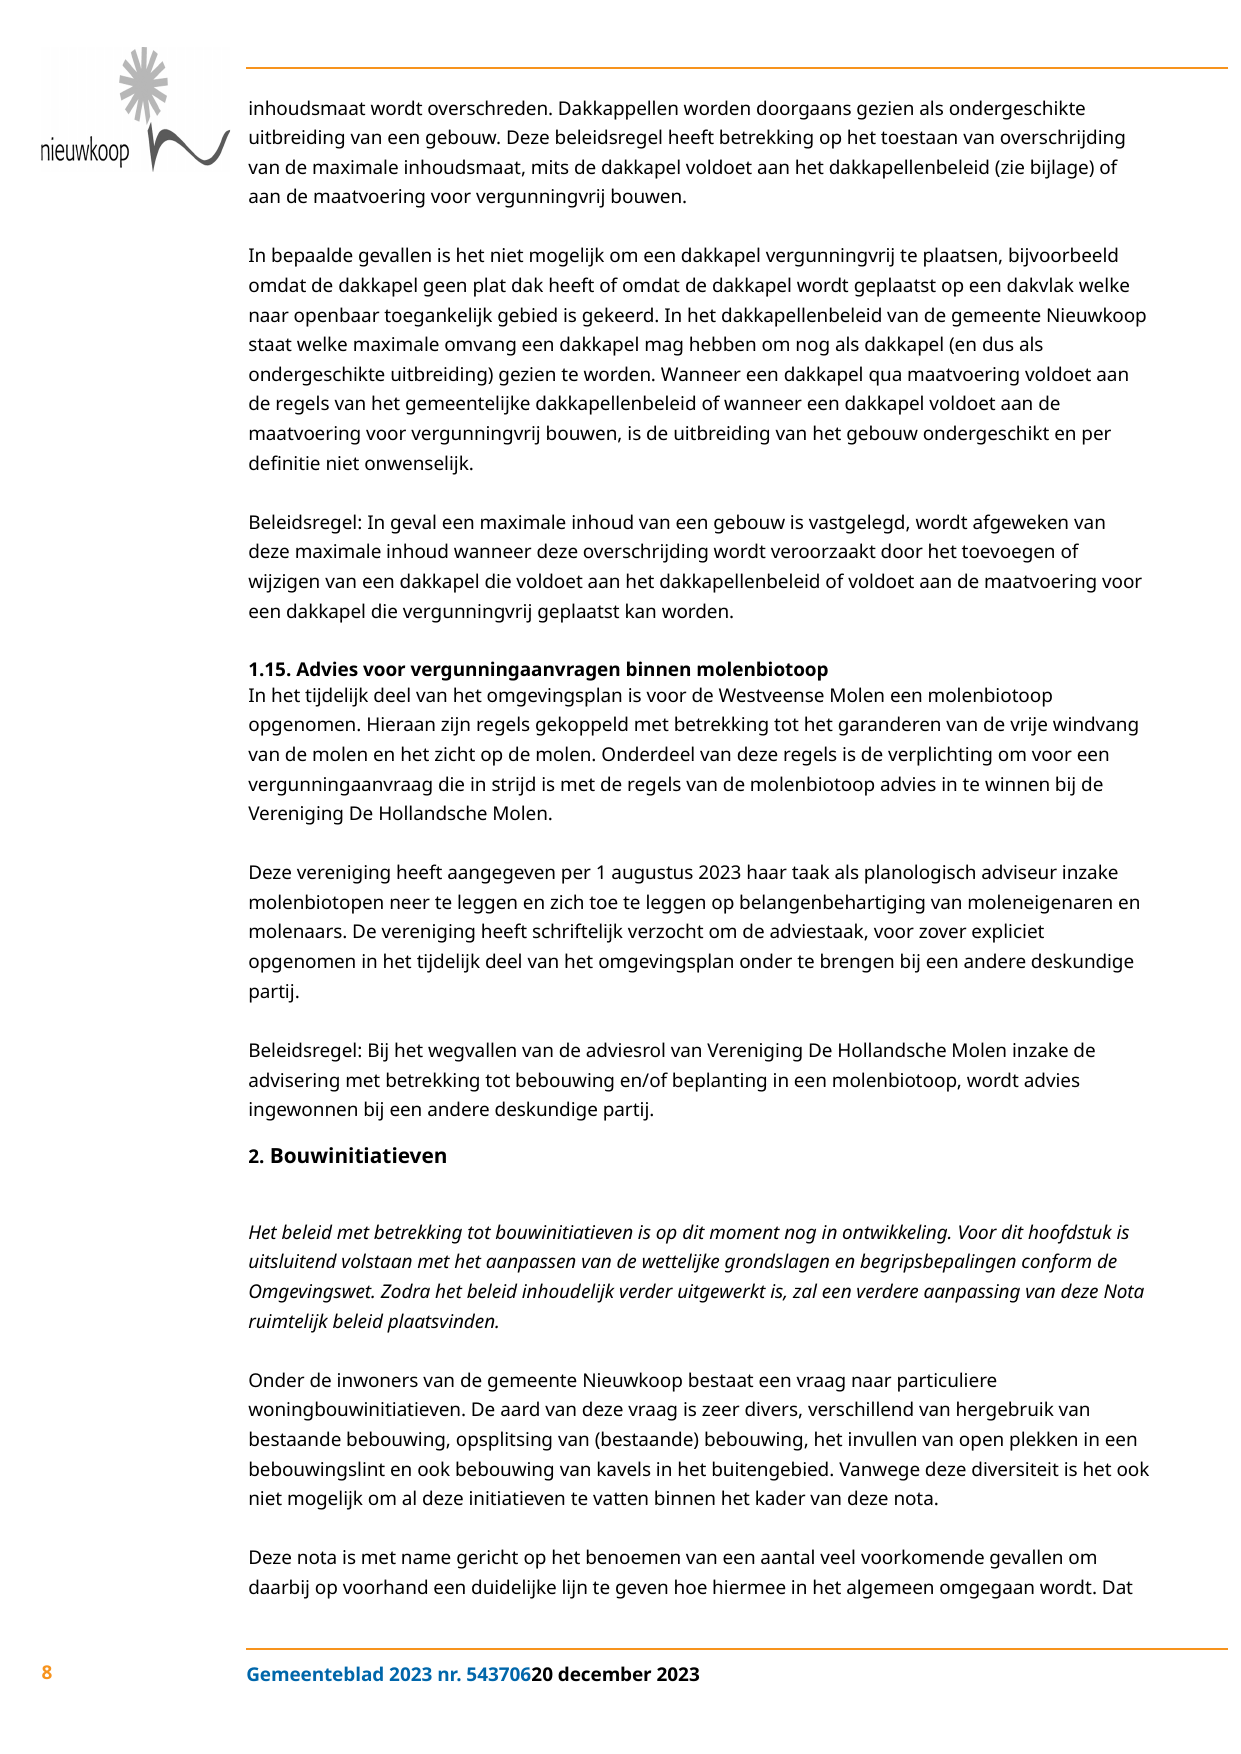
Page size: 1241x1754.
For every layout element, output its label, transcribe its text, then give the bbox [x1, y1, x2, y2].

text inhoudsmaat wordt overschreden. Dakkappellen worden doorgaans gezien als ondergeschikte uitbreiding van een gebouw. Deze beleidsregel heeft betrekking op het toestaan van overschrijding van de maximale inhoudsmaat, mits de dakkapel voldoet aan het dakkapellenbeleid (zie bijlage) of aan de maatvoering voor vergunningvrij bouwen. [248, 95, 1152, 209]
text Deze nota is met name gericht op het benoemen van een aantal veel voorkomende gevallen om daarbij op voorhand een duidelijke lijn te geven hoe hiermee in het algemeen omgegaan wordt. Dat [248, 1544, 1152, 1600]
text Onder de inwoners van de gemeente Nieuwkoop bestaat een vraag naar particuliere woningbouwinitiatieven. De aard van deze vraag is zeer divers, verschillend van hergebruik van bestaande bebouwing, opsplitsing van (bestaande) bebouwing, het invullen van open plekken in een bebouwingslint en ook bebouwing van kavels in het buitengebied. Vanwege deze diversiteit is het ook niet mogelijk om al deze initiatieven te vatten binnen het kader van deze nota. [248, 1367, 1152, 1511]
table_header Beleidsregel: In geval een maximale inhoud van een gebouw is vastgelegd, wordt afgeweken van deze maximale inhoud wanneer deze overschrijding wordt veroorzaakt door het toevoegen of wijzigen van een dakkapel die voldoet aan het dakkapellenbeleid of voldoet aan de maatvoering voor een dakkapel die vergunningvrij geplaatst kan worden. [248, 509, 1152, 623]
text 1.15. Advies voor vergunningaanvragen binnen molenbiotoop [248, 656, 1152, 682]
table_header Beleidsregel: Bij het wegvallen van de adviesrol van Vereniging De Hollandsche Molen inzake de advisering met betrekking tot bebouwing en/of beplanting in een molenbiotoop, wordt advies ingewonnen bij een andere deskundige partij. [248, 1037, 1152, 1122]
text 2. Bouwinitiatieven [248, 1141, 1152, 1170]
text In bepaalde gevallen is het niet mogelijk om een dakkapel vergunningvrij te plaatsen, bijvoorbeeld omdat de dakkapel geen plat dak heeft of omdat de dakkapel wordt geplaatst op een dakvlak welke naar openbaar toegankelijk gebied is gekeerd. In het dakkapellenbeleid van de gemeente Nieuwkoop staat welke maximale omvang een dakkapel mag hebben om nog als dakkapel (en dus als ondergeschikte uitbreiding) gezien te worden. Wanneer een dakkapel qua maatvoering voldoet aan de regels van het gemeentelijke dakkapellenbeleid of wanneer een dakkapel voldoet aan de maatvoering voor vergunningvrij bouwen, is de uitbreiding van het gebouw ondergeschikt en per definitie niet onwenselijk. [248, 243, 1152, 476]
text In het tijdelijk deel van het omgevingsplan is voor de Westveense Molen een molenbiotoop opgenomen. Hieraan zijn regels gekoppeld met betrekking tot het garanderen van de vrije windvang van de molen en het zicht op de molen. Onderdeel van deze regels is de verplichting om voor een vergunningaanvraag die in strijd is met de regels van de molenbiotoop advies in te winnen bij de Vereniging De Hollandsche Molen. [248, 682, 1152, 826]
text Deze vereniging heeft aangegeven per 1 augustus 2023 haar taak als planologisch adviseur inzake molenbiotopen neer te leggen en zich toe te leggen op belangenbehartiging van moleneigenaren en molenaars. De vereniging heeft schriftelijk verzocht om de adviestaak, voor zover expliciet opgenomen in het tijdelijk deel van het omgevingsplan onder te brengen bij een andere deskundige partij. [248, 859, 1152, 1004]
text Het beleid met betrekking tot bouwinitiatieven is op dit moment nog in ontwikkeling. Voor dit hoofdstuk is uitsluitend volstaan met het aanpassen van de wettelijke grondslagen en begripsbepalingen conform de Omgevingswet. Zodra het beleid inhoudelijk verder uitgewerkt is, zal een verdere aanpassing van deze Nota ruimtelijk beleid plaatsvinden. [248, 1219, 1152, 1333]
picture [41, 47, 231, 172]
